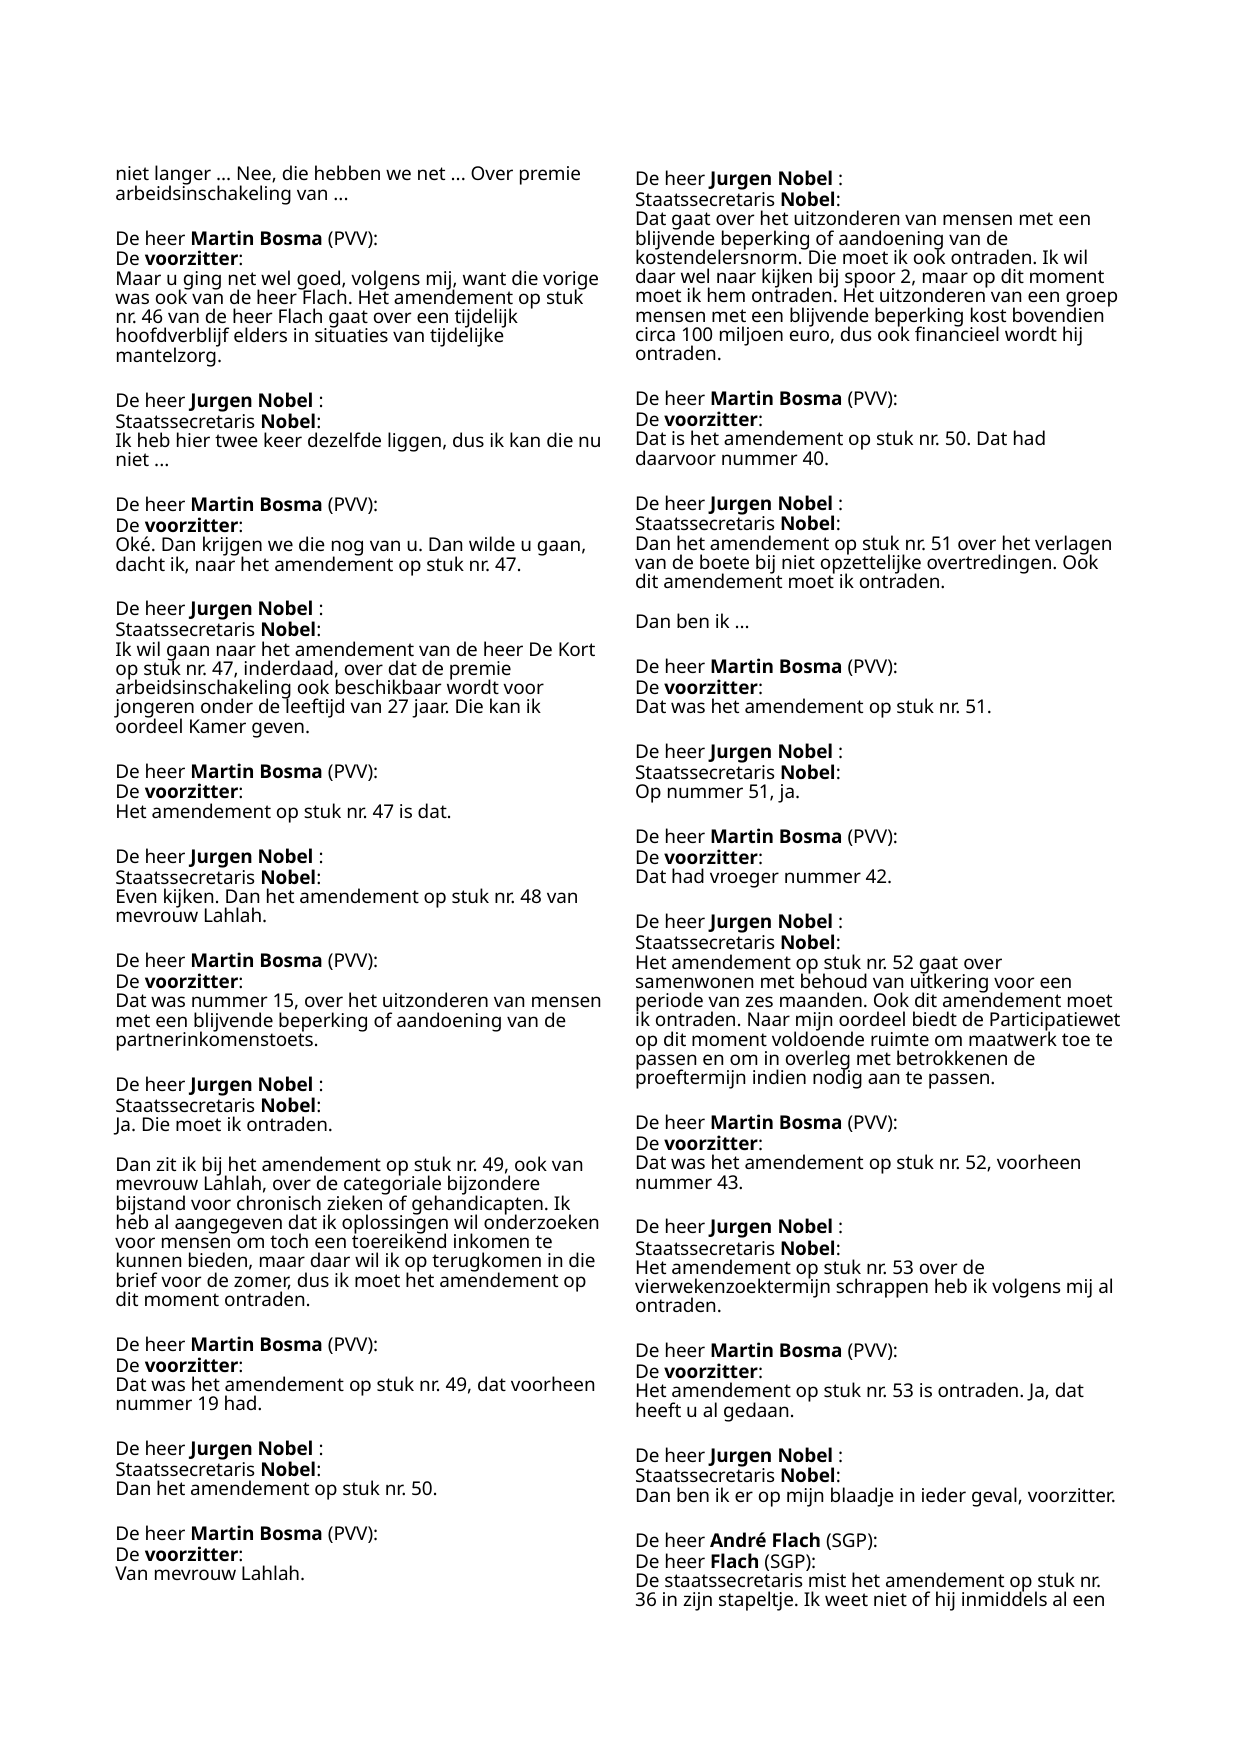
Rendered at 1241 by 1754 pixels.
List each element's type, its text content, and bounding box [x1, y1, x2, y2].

text Dat gaat over het uitzonderen van mensen met een blijvende beperking of aandoening van de kostendelersnorm. Die moet ik ook ontraden. Ik wil daar wel naar kijken bij spoor 2, maar op dit moment moet ik hem ontraden. Het uitzonderen van een groep mensen met een blijvende beperking kost bovendien circa 100 miljoen euro, dus ook financieel wordt hij ontraden. [635, 210, 1125, 364]
text Het amendement op stuk nr. 52 gaat over samenwonen met behoud van uitkering voor een periode van zes maanden. Ook dit amendement moet ik ontraden. Naar mijn oordeel biedt de Participatiewet op dit moment voldoende ruimte om maatwerk toe te passen en om in overleg met betrokkenen de proeftermijn indien nodig aan te passen. [635, 954, 1125, 1088]
text Het amendement op stuk nr. 53 over de vierwekenzoektermijn schrappen heb ik volgens mij al ontraden. [635, 1259, 1125, 1317]
text De heer Martin Bosma (PVV): [635, 653, 1125, 679]
text De heer Martin Bosma (PVV): [115, 225, 605, 250]
text De voorzitter: [115, 250, 605, 270]
text Dan ben ik er op mijn blaadje in ieder geval, voorzitter. [635, 1487, 1125, 1506]
text Op nummer 51, ja. [635, 783, 1125, 803]
text Dat had vroeger nummer 42. [635, 868, 1125, 888]
text Het amendement op stuk nr. 53 is ontraden. Ja, dat heeft u al gedaan. [635, 1382, 1125, 1421]
text De heer Martin Bosma (PVV): [635, 1337, 1125, 1363]
text De heer Jurgen Nobel : [635, 1442, 1125, 1467]
text De voorzitter: [115, 1546, 605, 1565]
text niet langer ... Nee, die hebben we net ... Over premie arbeidsinschakeling van ... [115, 165, 605, 204]
text Staatssecretaris Nobel: [115, 621, 605, 641]
text Van mevrouw Lahlah. [115, 1565, 605, 1585]
text De heer Martin Bosma (PVV): [115, 947, 605, 973]
text De voorzitter: [635, 411, 1125, 430]
text Staatssecretaris Nobel: [635, 191, 1125, 210]
text Dat is het amendement op stuk nr. 50. Dat had daarvoor nummer 40. [635, 430, 1125, 469]
text Dan zit ik bij het amendement op stuk nr. 49, ook van mevrouw Lahlah, over de categoriale bijzondere bijstand voor chronisch zieken of gehandicapten. Ik heb al aangegeven dat ik oplossingen wil onderzoeken voor mensen om toch een toereikend inkomen te kunnen bieden, maar daar wil ik op terugkomen in die brief voor de zomer, dus ik moet het amendement op dit moment ontraden. [115, 1156, 605, 1310]
text Staatssecretaris Nobel: [635, 515, 1125, 535]
text Even kijken. Dan het amendement op stuk nr. 48 van mevrouw Lahlah. [115, 888, 605, 926]
text De heer Jurgen Nobel : [115, 387, 605, 413]
text De voorzitter: [635, 679, 1125, 698]
text De heer Jurgen Nobel : [635, 165, 1125, 191]
text Staatssecretaris Nobel: [635, 934, 1125, 954]
text De heer Jurgen Nobel : [115, 843, 605, 869]
text Dan het amendement op stuk nr. 51 over het verlagen van de boete bij niet opzettelijke overtredingen. Ook dit amendement moet ik ontraden. [635, 535, 1125, 592]
text De heer André Flach (SGP): [635, 1527, 1125, 1553]
text De heer Martin Bosma (PVV): [635, 385, 1125, 411]
text Ja. Die moet ik ontraden. [115, 1116, 605, 1135]
text Staatssecretaris Nobel: [115, 1461, 605, 1480]
text Ik wil gaan naar het amendement van de heer De Kort op stuk nr. 47, inderdaad, over dat de premie arbeidsinschakeling ook beschikbaar wordt voor jongeren onder de leeftijd van 27 jaar. Die kan ik oordeel Kamer geven. [115, 641, 605, 737]
text Het amendement op stuk nr. 47 is dat. [115, 803, 605, 822]
text De heer Jurgen Nobel : [635, 1214, 1125, 1239]
text De voorzitter: [115, 517, 605, 536]
text Staatssecretaris Nobel: [635, 1239, 1125, 1259]
text Dat was het amendement op stuk nr. 49, dat voorheen nummer 19 had. [115, 1376, 605, 1414]
text De heer Martin Bosma (PVV): [115, 491, 605, 517]
text De staatssecretaris mist het amendement op stuk nr. 36 in zijn stapeltje. Ik weet niet of hij inmiddels al een [635, 1572, 1125, 1610]
text Staatssecretaris Nobel: [635, 764, 1125, 783]
text De heer Martin Bosma (PVV): [115, 1331, 605, 1357]
text Dat was het amendement op stuk nr. 51. [635, 698, 1125, 718]
text Dan het amendement op stuk nr. 50. [115, 1480, 605, 1499]
text Oké. Dan krijgen we die nog van u. Dan wilde u gaan, dacht ik, naar het amendement op stuk nr. 47. [115, 536, 605, 575]
text De heer Martin Bosma (PVV): [635, 1109, 1125, 1135]
text De voorzitter: [115, 973, 605, 992]
text Dat was nummer 15, over het uitzonderen van mensen met een blijvende beperking of aandoening van de partnerinkomenstoets. [115, 992, 605, 1050]
text De heer Martin Bosma (PVV): [115, 758, 605, 783]
text Dat was het amendement op stuk nr. 52, voorheen nummer 43. [635, 1154, 1125, 1193]
text De voorzitter: [115, 783, 605, 803]
text Maar u ging net wel goed, volgens mij, want die vorige was ook van de heer Flach. Het amendement op stuk nr. 46 van de heer Flach gaat over een tijdelijk hoofdverblijf elders in situaties van tijdelijke mantelzorg. [115, 270, 605, 366]
text De heer Jurgen Nobel : [115, 1071, 605, 1097]
text De voorzitter: [635, 1363, 1125, 1382]
text De voorzitter: [635, 849, 1125, 868]
text De voorzitter: [115, 1357, 605, 1376]
text De heer Jurgen Nobel : [635, 490, 1125, 515]
text De heer Jurgen Nobel : [115, 1435, 605, 1461]
text De heer Martin Bosma (PVV): [115, 1520, 605, 1546]
text De heer Flach (SGP): [635, 1553, 1125, 1572]
text De heer Jurgen Nobel : [635, 909, 1125, 934]
text Staatssecretaris Nobel: [635, 1467, 1125, 1487]
text De heer Jurgen Nobel : [635, 738, 1125, 764]
text De voorzitter: [635, 1135, 1125, 1154]
text Ik heb hier twee keer dezelfde liggen, dus ik kan die nu niet ... [115, 432, 605, 470]
text De heer Jurgen Nobel : [115, 596, 605, 621]
text Dan ben ik ... [635, 613, 1125, 632]
text De heer Martin Bosma (PVV): [635, 823, 1125, 849]
text Staatssecretaris Nobel: [115, 1097, 605, 1116]
text Staatssecretaris Nobel: [115, 413, 605, 432]
text Staatssecretaris Nobel: [115, 869, 605, 888]
